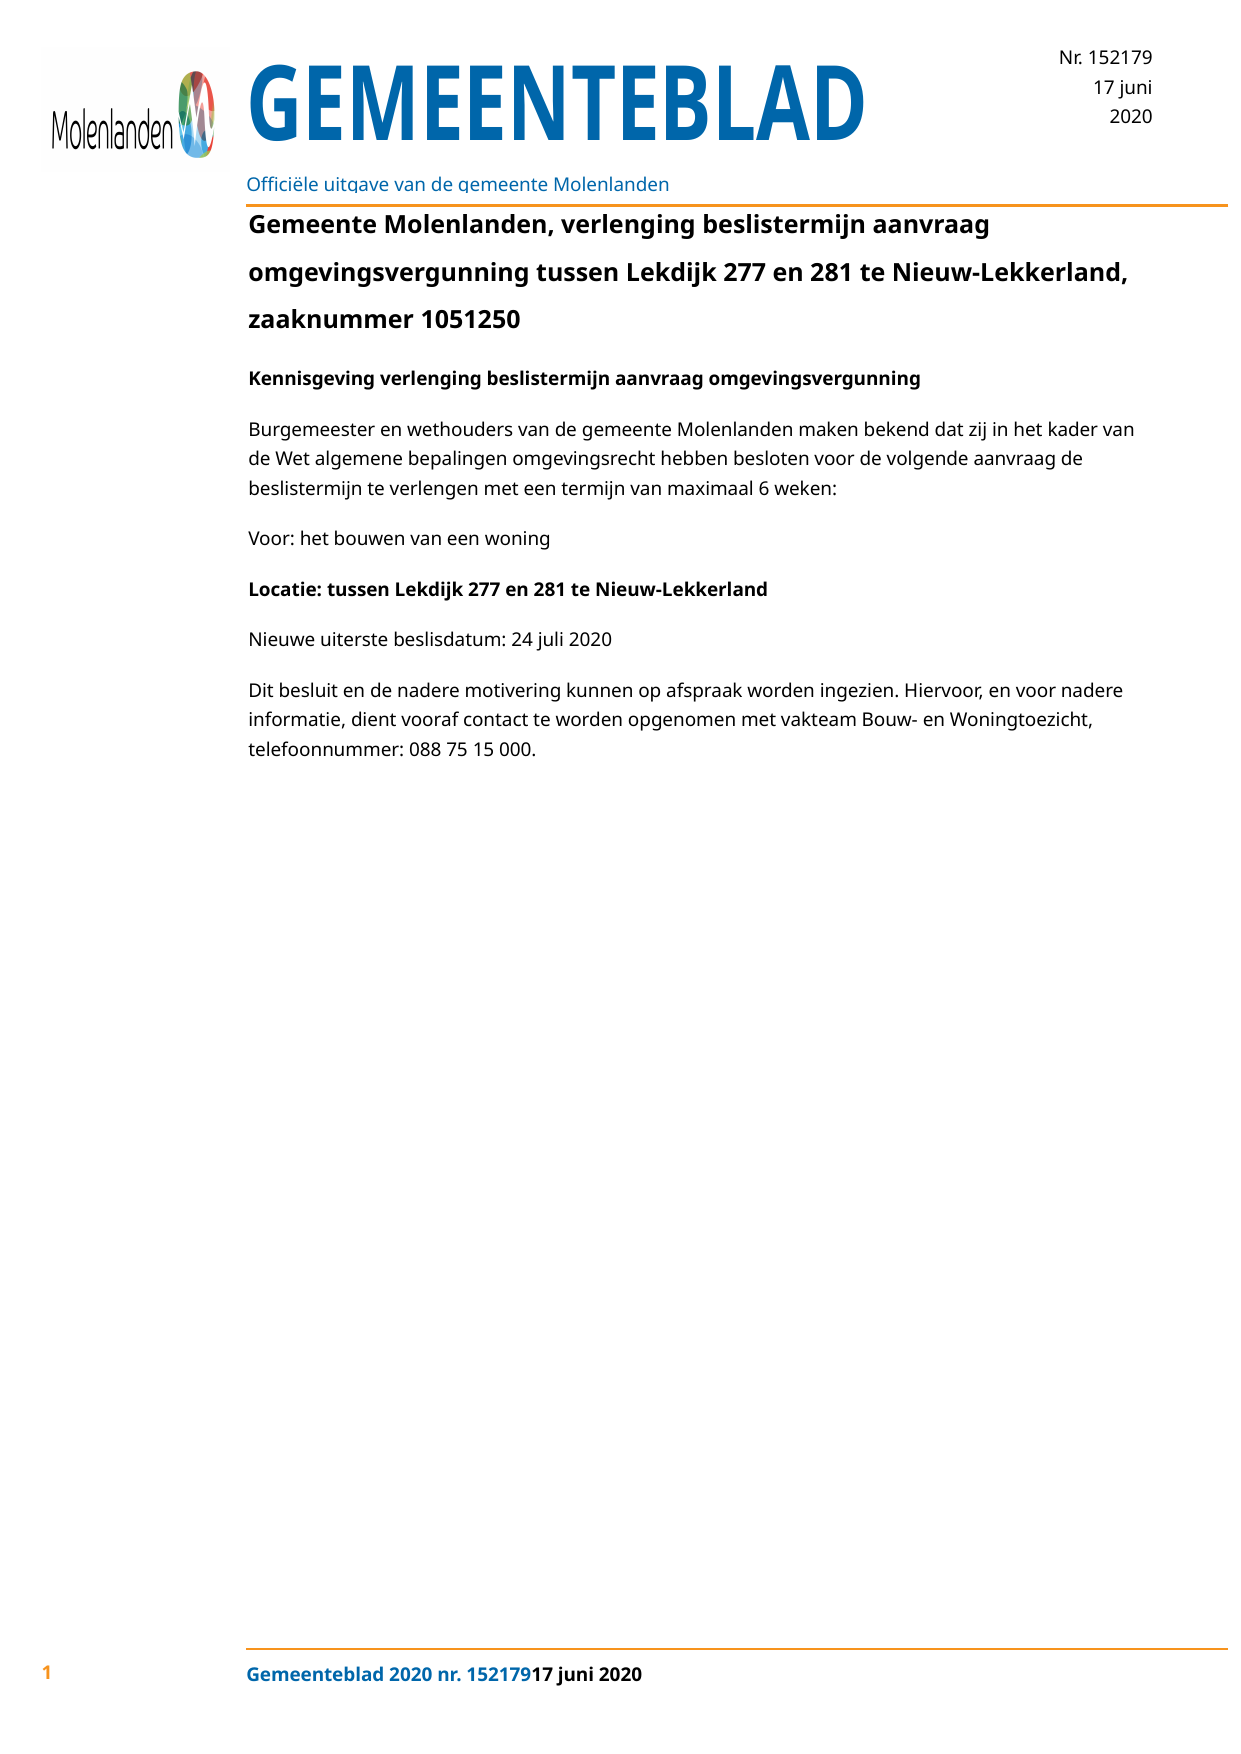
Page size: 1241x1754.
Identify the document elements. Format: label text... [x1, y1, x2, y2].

text Burgemeester en wethouders van de gemeente Molenlanden maken bekend dat zij in het kader van de Wet algemene bepalingen omgevingsrecht hebben besloten voor de volgende aanvraag de beslistermijn te verlengen met een termijn van maximaal 6 weken: [248, 416, 1152, 501]
picture [41, 47, 231, 172]
text Kennisgeving verlenging beslistermijn aanvraag omgevingsvergunning [248, 366, 1152, 391]
text Voor: het bouwen van een woning [248, 526, 1152, 551]
text Nieuwe uiterste beslisdatum: 24 juli 2020 [248, 626, 1152, 652]
text Locatie: tussen Lekdijk 277 en 281 te Nieuw-Lekkerland [248, 576, 1152, 602]
text Gemeente Molenlanden, verlenging beslistermijn aanvraag omgevingsvergunning tussen Lekdijk 277 en 281 te Nieuw-Lekkerland, zaaknummer 1051250 [248, 207, 1152, 336]
text Dit besluit en de nadere motivering kunnen op afspraak worden ingezien. Hiervoor, en voor nadere informatie, dient vooraf contact te worden opgenomen met vakteam Bouw- en Woningtoezicht, telefoonnummer: 088 75 15 000. [248, 677, 1152, 762]
